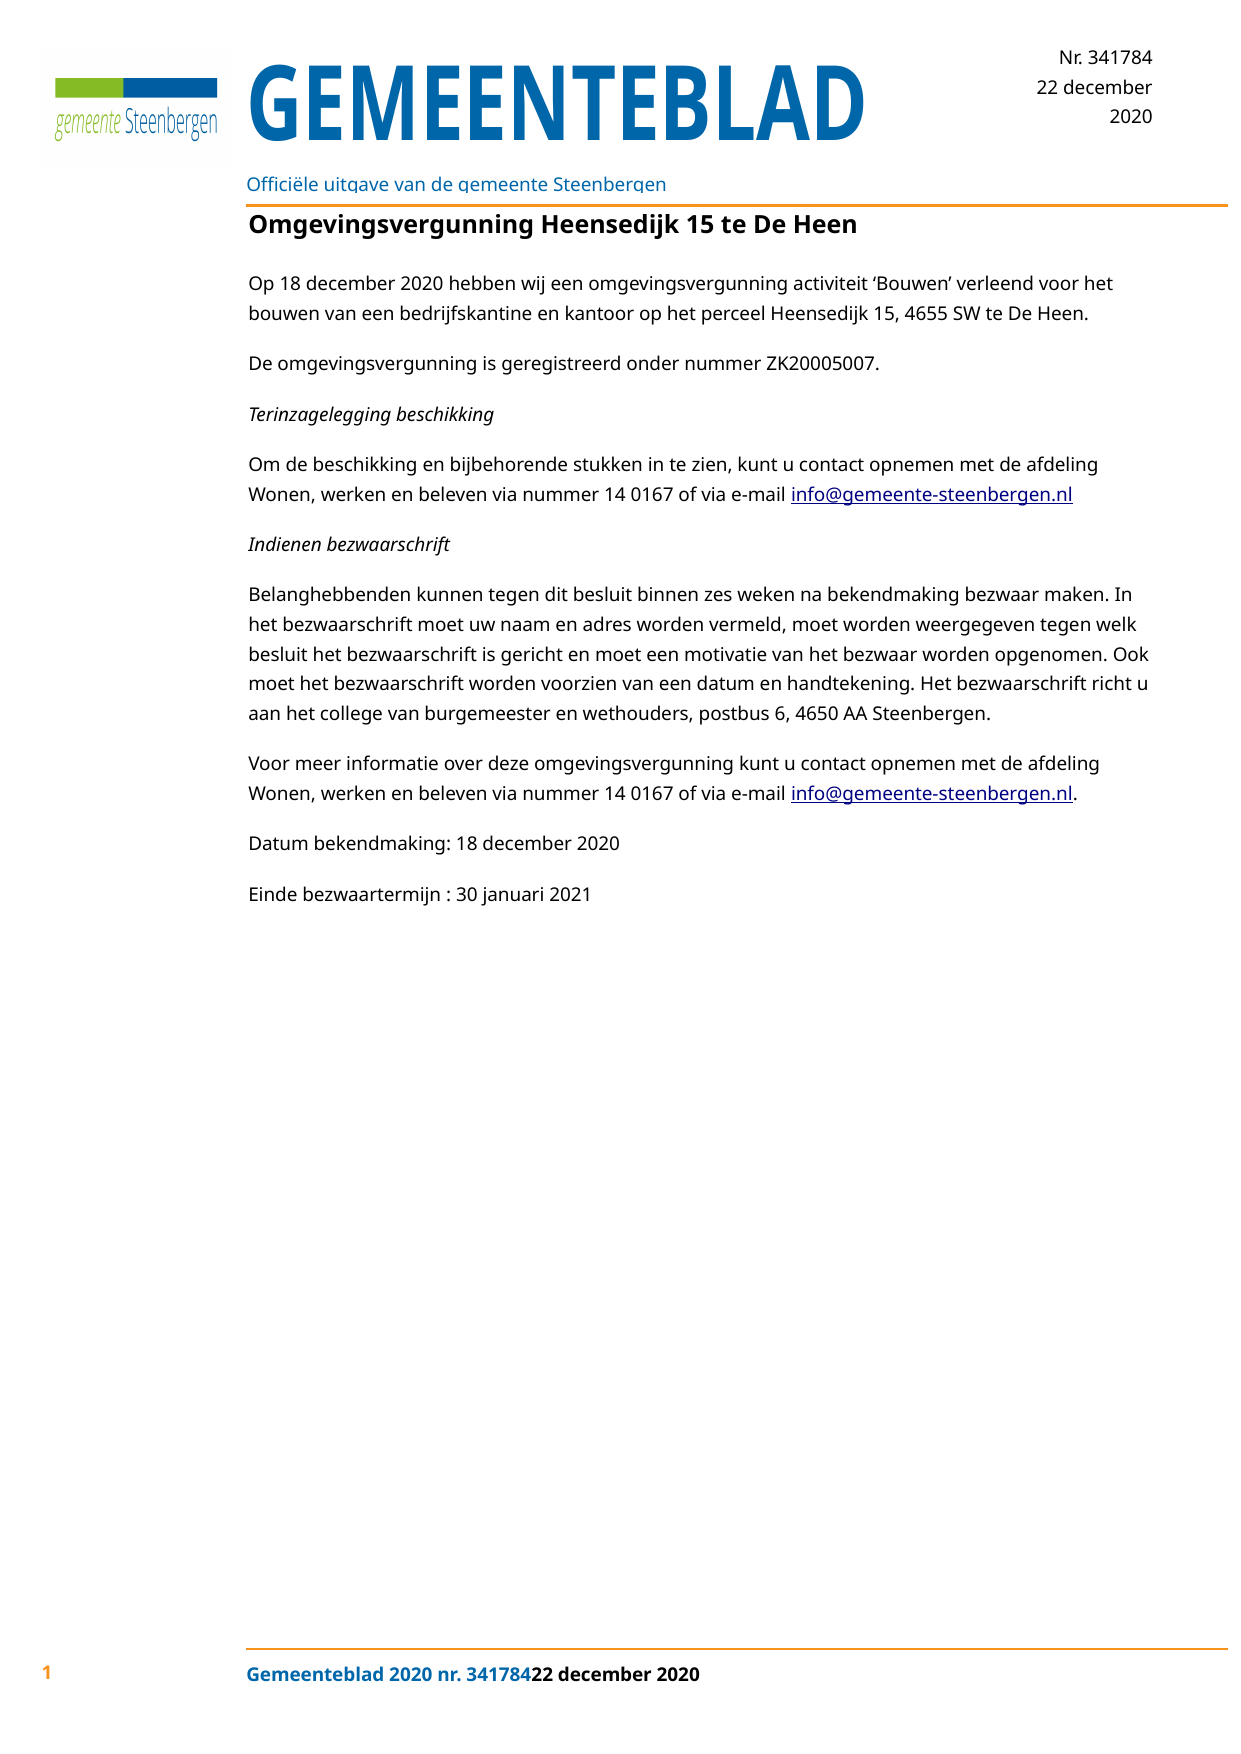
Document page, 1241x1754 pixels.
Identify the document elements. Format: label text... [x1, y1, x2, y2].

text Omgevingsvergunning Heensedijk 15 te De Heen [248, 207, 1152, 241]
text Om de beschikking en bijbehorende stukken in te zien, kunt u contact opnemen met de afdeling Wonen, werken en beleven via nummer 14 0167 of via e-mail info@gemeente-steenbergen.nl [248, 451, 1152, 506]
picture [41, 47, 231, 172]
text Indienen bezwaarschrift [248, 531, 1152, 557]
text Op 18 december 2020 hebben wij een omgevingsvergunning activiteit ‘Bouwen’ verleend voor het bouwen van een bedrijfskantine en kantoor op het perceel Heensedijk 15, 4655 SW te De Heen. [248, 270, 1152, 326]
text Einde bezwaartermijn : 30 januari 2021 [248, 881, 1152, 906]
text Belanghebbenden kunnen tegen dit besluit binnen zes weken na bekendmaking bezwaar maken. In het bezwaarschrift moet uw naam en adres worden vermeld, moet worden weergegeven tegen welk besluit het bezwaarschrift is gericht en moet een motivatie van het bezwaar worden opgenomen. Ook moet het bezwaarschrift worden voorzien van een datum en handtekening. Het bezwaarschrift richt u aan het college van burgemeester en wethouders, postbus 6, 4650 AA Steenbergen. [248, 582, 1152, 726]
text De omgevingsvergunning is geregistreerd onder nummer ZK20005007. [248, 350, 1152, 376]
text Datum bekendmaking: 18 december 2020 [248, 830, 1152, 856]
text Terinzagelegging beschikking [248, 401, 1152, 426]
text Voor meer informatie over deze omgevingsvergunning kunt u contact opnemen met de afdeling Wonen, werken en beleven via nummer 14 0167 of via e-mail info@gemeente-steenbergen.nl. [248, 750, 1152, 806]
